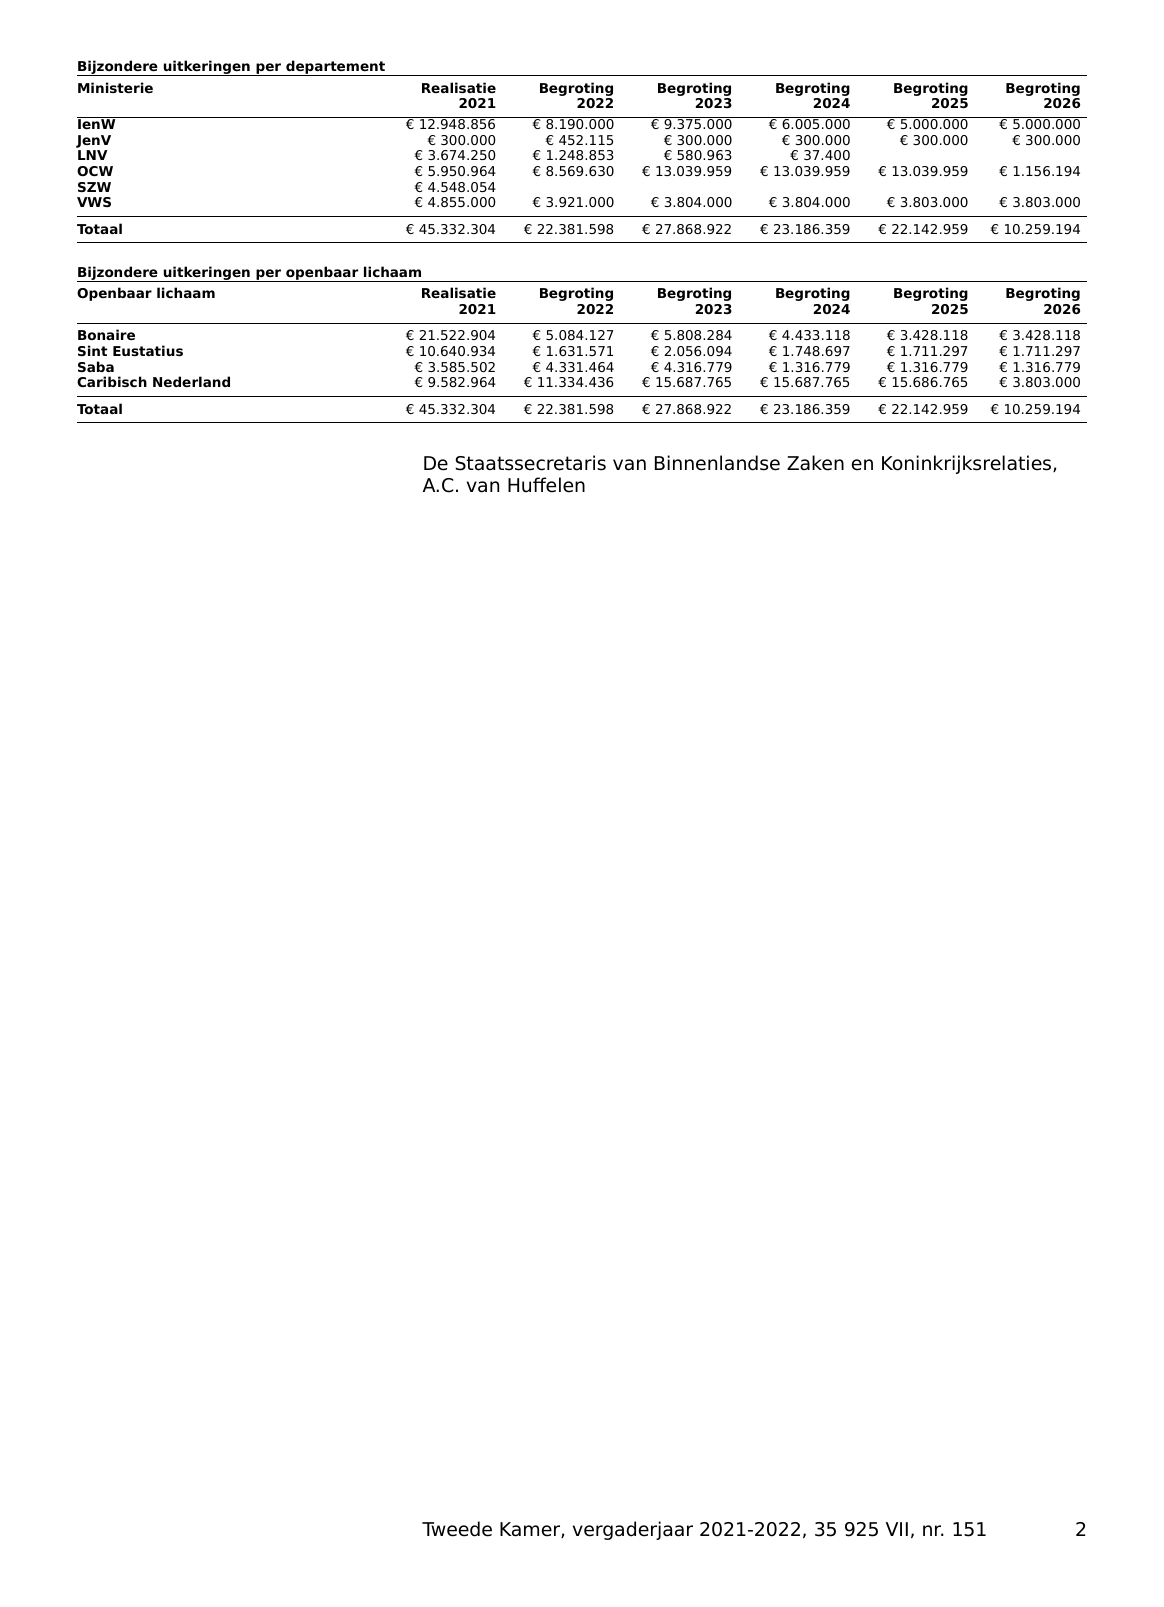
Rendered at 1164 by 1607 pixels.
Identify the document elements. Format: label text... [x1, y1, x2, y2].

table_cell Begroting 2026 [974, 282, 1087, 322]
table_cell [856, 148, 974, 164]
table_cell Begroting 2025 [856, 282, 974, 322]
table_cell € 1.748.697 [738, 344, 856, 359]
table_cell Caribisch Nederland [77, 375, 384, 396]
table_cell Begroting 2022 [502, 282, 620, 322]
table_cell € 1.156.194 [974, 164, 1087, 179]
table_cell € 13.039.959 [620, 164, 738, 179]
table_cell Realisatie 2021 [384, 76, 502, 117]
table_cell [502, 180, 620, 195]
table_cell € 10.259.194 [974, 217, 1087, 242]
table_cell € 1.248.853 [502, 148, 620, 164]
table_cell Begroting 2024 [738, 76, 856, 117]
table_cell JenV [77, 133, 384, 148]
table_cell € 15.686.765 [856, 375, 974, 396]
table_cell € 5.000.000 [856, 118, 974, 132]
table_cell € 580.963 [620, 148, 738, 164]
table_cell € 300.000 [738, 133, 856, 148]
table_cell Begroting 2023 [620, 76, 738, 117]
table_cell € 10.640.934 [384, 344, 502, 359]
table_cell Begroting 2024 [738, 282, 856, 322]
table_cell € 5.000.000 [974, 118, 1087, 132]
table_cell Openbaar lichaam [77, 282, 384, 322]
table_cell € 8.190.000 [502, 118, 620, 132]
table_cell € 37.400 [738, 148, 856, 164]
table_cell € 9.582.964 [384, 375, 502, 396]
table_cell € 1.711.297 [974, 344, 1087, 359]
table_cell € 1.711.297 [856, 344, 974, 359]
table_cell Saba [77, 360, 384, 375]
table_cell € 4.548.054 [384, 180, 502, 195]
table_cell Realisatie 2021 [384, 282, 502, 322]
table_cell € 6.005.000 [738, 118, 856, 132]
table_cell € 5.084.127 [502, 324, 620, 344]
table_cell € 1.631.571 [502, 344, 620, 359]
table_cell VWS [77, 195, 384, 216]
table_cell € 13.039.959 [856, 164, 974, 179]
table_cell € 21.522.904 [384, 324, 502, 344]
table_cell € 45.332.304 [384, 217, 502, 242]
table_cell € 15.687.765 [620, 375, 738, 396]
table_cell € 22.381.598 [502, 217, 620, 242]
table_cell € 3.428.118 [974, 324, 1087, 344]
table_cell € 5.808.284 [620, 324, 738, 344]
table_cell Begroting 2026 [974, 76, 1087, 117]
table_cell [620, 180, 738, 195]
table_cell € 15.687.765 [738, 375, 856, 396]
table_cell € 300.000 [620, 133, 738, 148]
table_cell € 23.186.359 [738, 217, 856, 242]
table_cell [974, 180, 1087, 195]
table_cell € 1.316.779 [738, 360, 856, 375]
table_cell € 8.569.630 [502, 164, 620, 179]
table_cell € 22.142.959 [856, 397, 974, 422]
table_cell Totaal [77, 397, 384, 422]
table_cell € 22.381.598 [502, 397, 620, 422]
table_cell € 4.331.464 [502, 360, 620, 375]
table_cell € 12.948.856 [384, 118, 502, 132]
table_cell € 1.316.779 [974, 360, 1087, 375]
table_cell € 3.803.000 [856, 195, 974, 216]
table_cell [974, 148, 1087, 164]
table_cell Sint Eustatius [77, 344, 384, 359]
table_cell € 45.332.304 [384, 397, 502, 422]
table_cell [738, 180, 856, 195]
table_cell € 3.803.000 [974, 195, 1087, 216]
table_cell € 452.115 [502, 133, 620, 148]
text De Staatssecretaris van Binnenlandse Zaken en Koninkrijksrelaties, A.C. van Huffelen [422, 453, 1087, 497]
table_cell [856, 180, 974, 195]
table_cell € 27.868.922 [620, 397, 738, 422]
table_cell OCW [77, 164, 384, 179]
table_cell € 3.804.000 [738, 195, 856, 216]
table_cell Ministerie [77, 76, 384, 117]
table_cell € 2.056.094 [620, 344, 738, 359]
table_cell € 13.039.959 [738, 164, 856, 179]
table_cell € 11.334.436 [502, 375, 620, 396]
table_cell Totaal [77, 217, 384, 242]
table_cell Begroting 2025 [856, 76, 974, 117]
table_cell € 10.259.194 [974, 397, 1087, 422]
table_cell € 300.000 [384, 133, 502, 148]
table_cell € 22.142.959 [856, 217, 974, 242]
table_cell € 3.585.502 [384, 360, 502, 375]
table_cell € 4.433.118 [738, 324, 856, 344]
table_cell € 3.674.250 [384, 148, 502, 164]
table_cell € 300.000 [974, 133, 1087, 148]
table_cell € 3.428.118 [856, 324, 974, 344]
table_cell € 3.921.000 [502, 195, 620, 216]
table_cell € 9.375.000 [620, 118, 738, 132]
table_cell IenW [77, 118, 384, 132]
table_cell € 23.186.359 [738, 397, 856, 422]
table_cell € 1.316.779 [856, 360, 974, 375]
table_cell € 3.803.000 [974, 375, 1087, 396]
table_cell Begroting 2023 [620, 282, 738, 322]
table_cell € 5.950.964 [384, 164, 502, 179]
table_cell € 3.804.000 [620, 195, 738, 216]
table_cell € 27.868.922 [620, 217, 738, 242]
table_cell € 4.316.779 [620, 360, 738, 375]
table_header Bijzondere uitkeringen per departement [77, 59, 1087, 75]
table_cell Begroting 2022 [502, 76, 620, 117]
table_cell LNV [77, 148, 384, 164]
table_cell Bonaire [77, 324, 384, 344]
table_cell SZW [77, 180, 384, 195]
table_header Bijzondere uitkeringen per openbaar lichaam [77, 265, 1087, 281]
table_cell € 300.000 [856, 133, 974, 148]
table_cell € 4.855.000 [384, 195, 502, 216]
